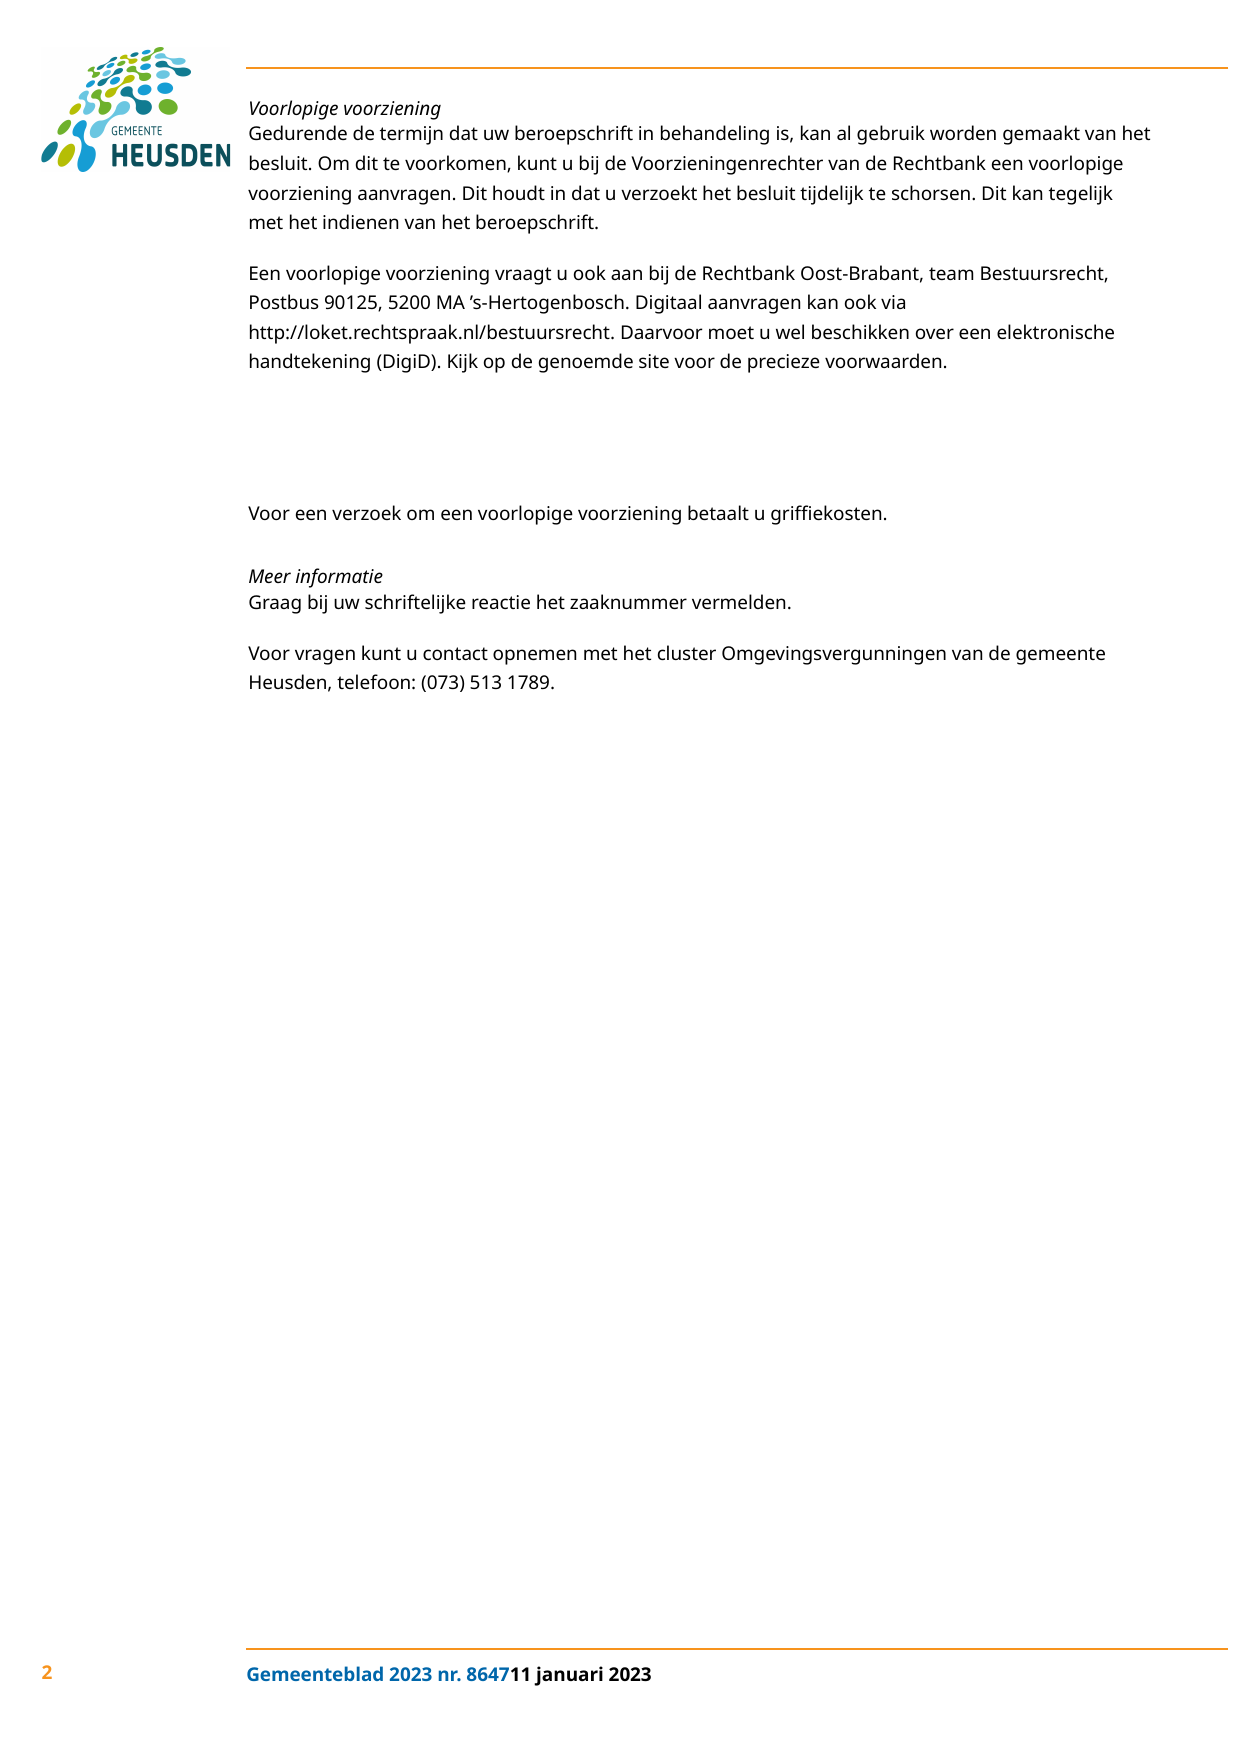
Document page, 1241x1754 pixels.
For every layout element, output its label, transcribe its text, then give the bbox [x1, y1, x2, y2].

text Graag bij uw schriftelijke reactie het zaaknummer vermelden. [248, 589, 1152, 615]
text Een voorlopige voorziening vraagt u ook aan bij de Rechtbank Oost-Brabant, team Bestuursrecht, Postbus 90125, 5200 MA ’s-Hertogenbosch. Digitaal aanvragen kan ook via http://loket.rechtspraak.nl/bestuursrecht. Daarvoor moet u wel beschikken over een elektronische handtekening (DigiD). Kijk op de genoemde site voor de precieze voorwaarden. [248, 260, 1152, 374]
picture [41, 47, 231, 172]
text Voor een verzoek om een voorlopige voorziening betaalt u griffiekosten. [248, 500, 1152, 525]
text Voor vragen kunt u contact opnemen met het cluster Omgevingsvergunningen van de gemeente Heusden, telefoon: (073) 513 1789. [248, 640, 1152, 695]
text Gedurende de termijn dat uw beroepschrift in behandeling is, kan al gebruik worden gemaakt van het besluit. Om dit te voorkomen, kunt u bij de Voorzieningenrechter van de Rechtbank een voorlopige voorziening aanvragen. Dit houdt in dat u verzoekt het besluit tijdelijk te schorsen. Dit kan tegelijk met het indienen van het beroepschrift. [248, 121, 1152, 235]
text Voorlopige voorziening [248, 95, 1152, 121]
text Meer informatie [248, 564, 1152, 589]
